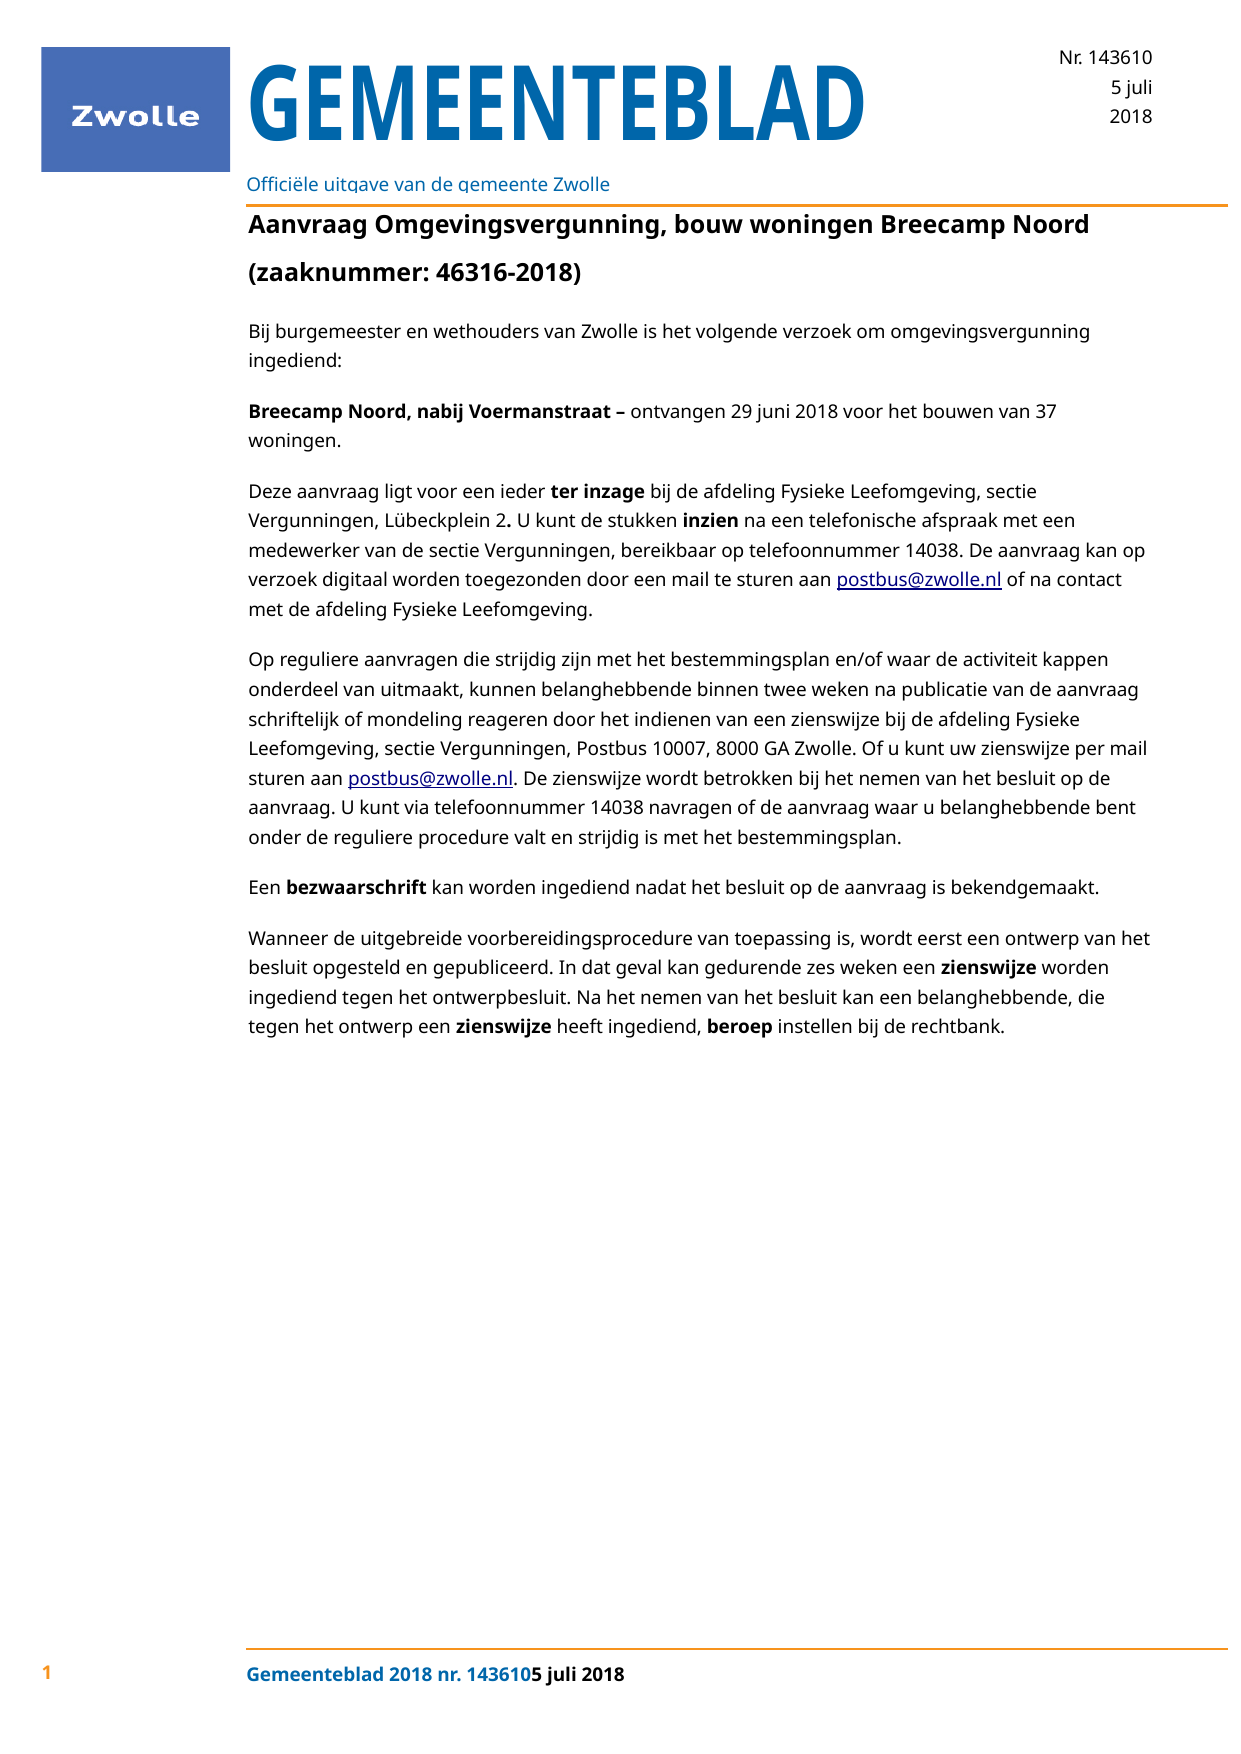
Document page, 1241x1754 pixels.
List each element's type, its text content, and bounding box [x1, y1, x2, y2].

text Breecamp Noord, nabij Voermanstraat – ontvangen 29 juni 2018 voor het bouwen van 37 woningen. [248, 398, 1152, 453]
text Wanneer de uitgebreide voorbereidingsprocedure van toepassing is, wordt eerst een ontwerp van het besluit opgesteld en gepubliceerd. In dat geval kan gedurende zes weken een zienswijze worden ingediend tegen het ontwerpbesluit. Na het nemen van het besluit kan een belanghebbende, die tegen het ontwerp een zienswijze heeft ingediend, beroep instellen bij de rechtbank. [248, 925, 1152, 1039]
picture [41, 47, 231, 172]
text Aanvraag Omgevingsvergunning, bouw woningen Breecamp Noord (zaaknummer: 46316-2018) [248, 207, 1152, 288]
text Op reguliere aanvragen die strijdig zijn met het bestemmingsplan en/of waar de activiteit kappen onderdeel van uitmaakt, kunnen belanghebbende binnen twee weken na publicatie van de aanvraag schriftelijk of mondeling reageren door het indienen van een zienswijze bij de afdeling Fysieke Leefomgeving, sectie Vergunningen, Postbus 10007, 8000 GA Zwolle. Of u kunt uw zienswijze per mail sturen aan postbus@zwolle.nl. De zienswijze wordt betrokken bij het nemen van het besluit op de aanvraag. U kunt via telefoonnummer 14038 navragen of de aanvraag waar u belanghebbende bent onder de reguliere procedure valt en strijdig is met het bestemmingsplan. [248, 647, 1152, 850]
text Een bezwaarschrift kan worden ingediend nadat het besluit op de aanvraag is bekendgemaakt. [248, 874, 1152, 900]
text Deze aanvraag ligt voor een ieder ter inzage bij de afdeling Fysieke Leefomgeving, sectie Vergunningen, Lübeckplein 2. U kunt de stukken inzien na een telefonische afspraak met een medewerker van de sectie Vergunningen, bereikbaar op telefoonnummer 14038. De aanvraag kan op verzoek digitaal worden toegezonden door een mail te sturen aan postbus@zwolle.nl of na contact met de afdeling Fysieke Leefomgeving. [248, 478, 1152, 622]
text Bij burgemeester en wethouders van Zwolle is het volgende verzoek om omgevingsvergunning ingediend: [248, 318, 1152, 373]
